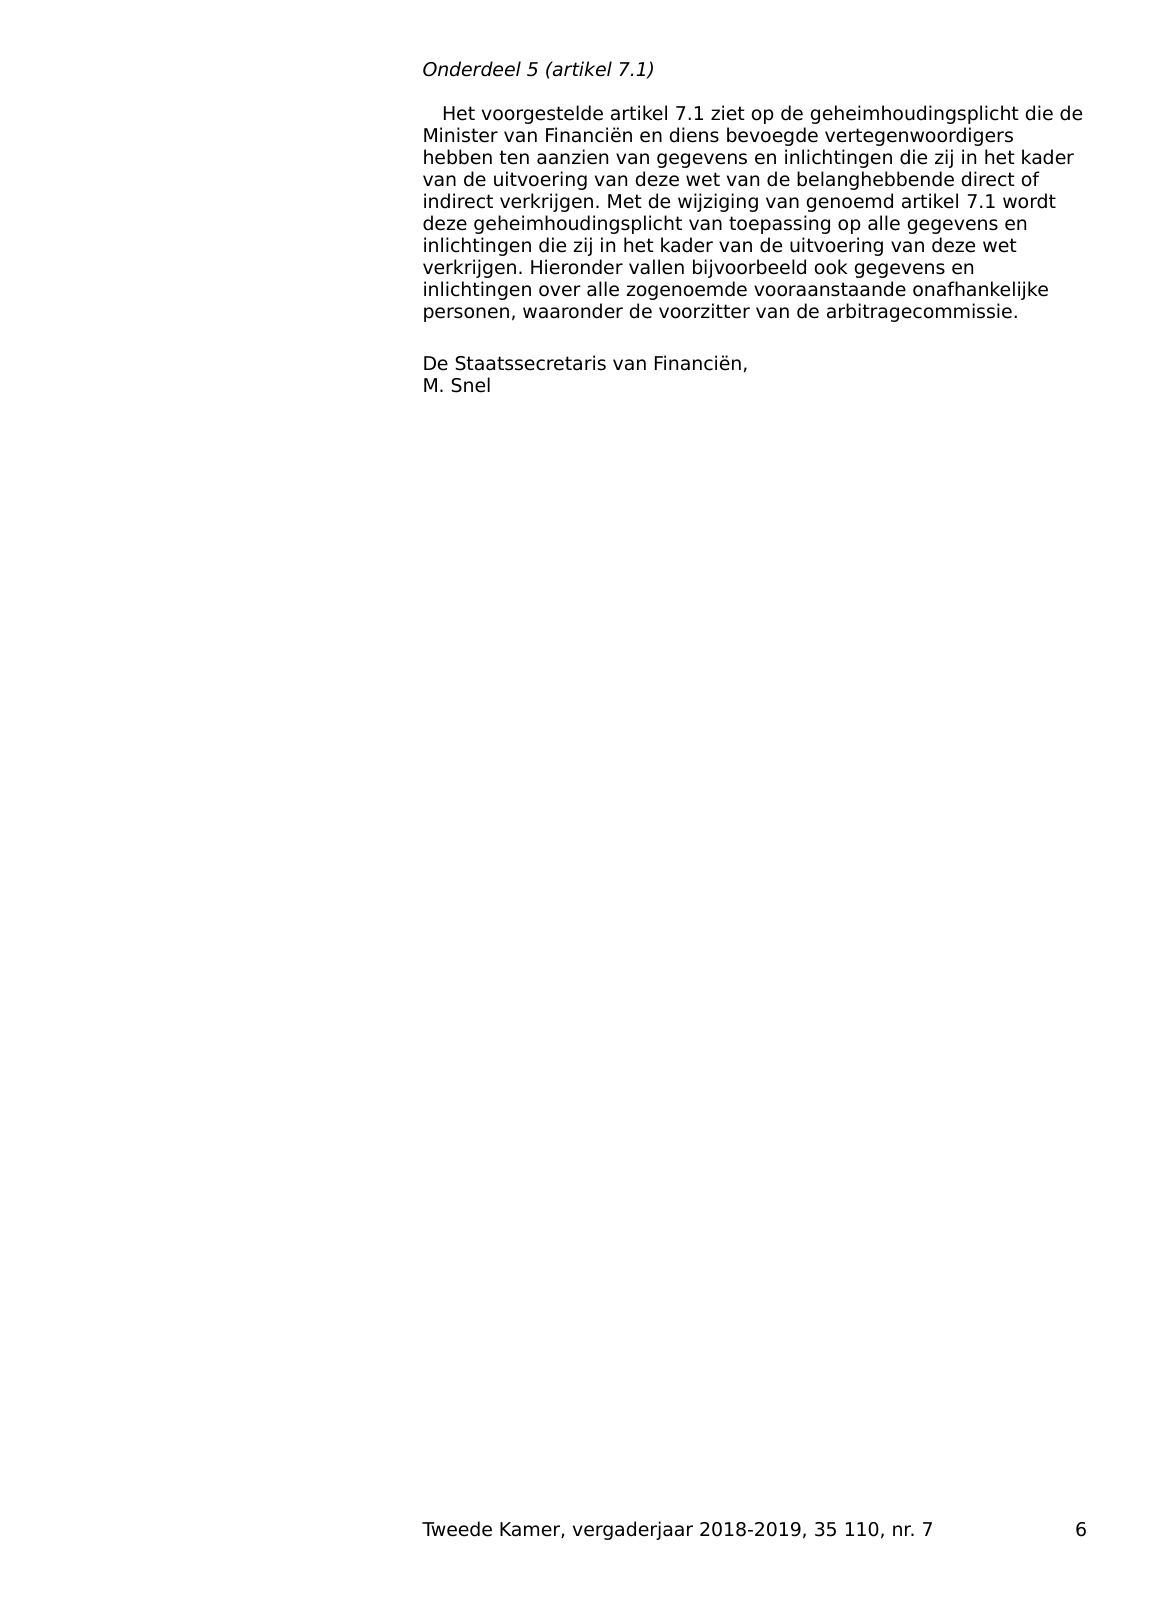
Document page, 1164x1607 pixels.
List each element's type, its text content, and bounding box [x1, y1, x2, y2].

subtitle Onderdeel 5 (artikel 7.1) [422, 59, 1087, 81]
text De Staatssecretaris van Financiën, M. Snel [422, 353, 1087, 397]
text Het voorgestelde artikel 7.1 ziet op de geheimhoudingsplicht die de Minister van Financiën en diens bevoegde vertegenwoordigers hebben ten aanzien van gegevens en inlichtingen die zij in het kader van de uitvoering van deze wet van de belanghebbende direct of indirect verkrijgen. Met de wijziging van genoemd artikel 7.1 wordt deze geheimhoudingsplicht van toepassing op alle gegevens en inlichtingen die zij in het kader van de uitvoering van deze wet verkrijgen. Hieronder vallen bijvoorbeeld ook gegevens en inlichtingen over alle zogenoemde vooraanstaande onafhankelijke personen, waaronder de voorzitter van de arbitragecommissie. [422, 103, 1087, 323]
